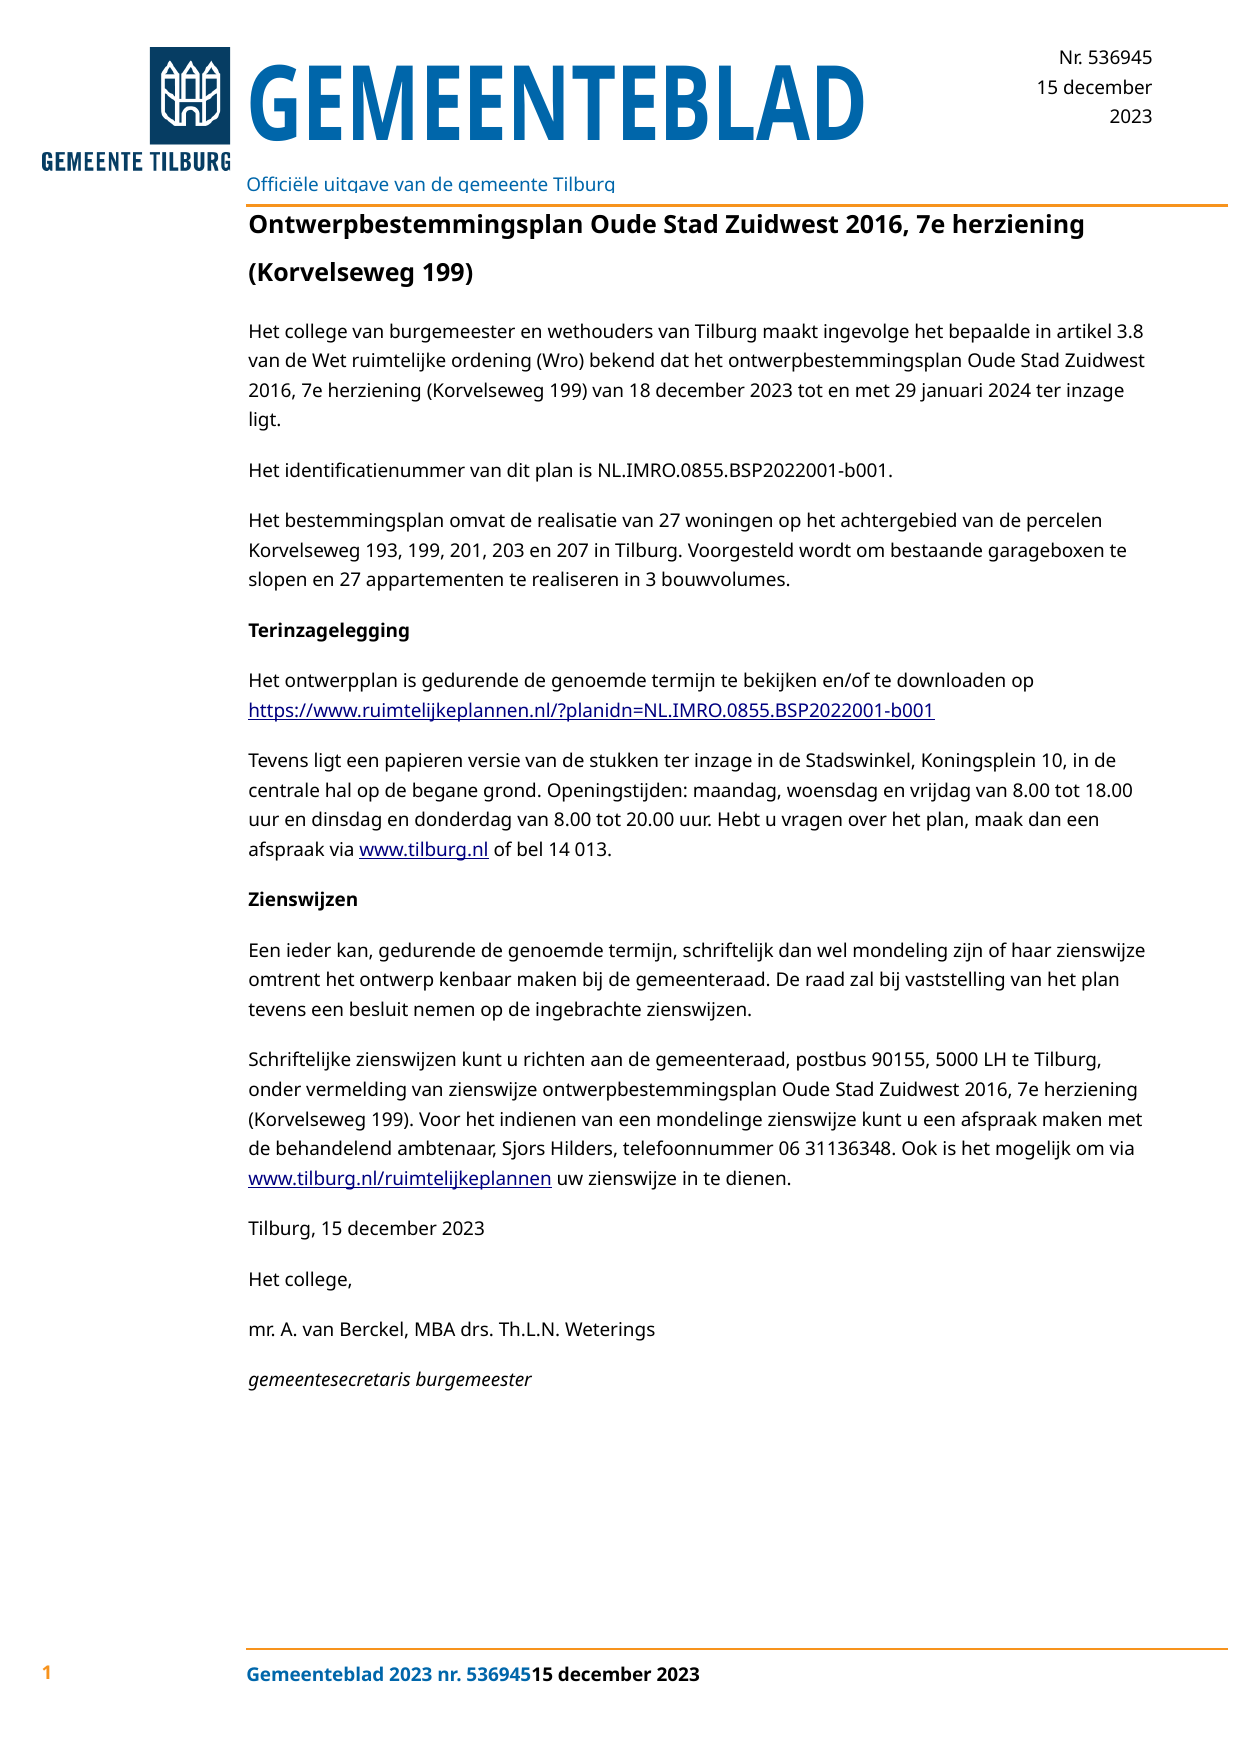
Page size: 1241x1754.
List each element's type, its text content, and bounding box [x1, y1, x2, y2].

text gemeentesecretaris burgemeester [248, 1367, 1152, 1392]
text Terinzagelegging [248, 617, 1152, 643]
text Zienswijzen [248, 887, 1152, 912]
picture [41, 47, 231, 172]
text Het identificatienummer van dit plan is NL.IMRO.0855.BSP2022001-b001. [248, 457, 1152, 483]
text Het college, [248, 1266, 1152, 1292]
text mr. A. van Berckel, MBA drs. Th.L.N. Weterings [248, 1316, 1152, 1342]
text Schriftelijke zienswijzen kunt u richten aan de gemeenteraad, postbus 90155, 5000 LH te Tilburg, onder vermelding van zienswijze ontwerpbestemmingsplan Oude Stad Zuidwest 2016, 7e herziening (Korvelseweg 199). Voor het indienen van een mondelinge zienswijze kunt u een afspraak maken met de behandelend ambtenaar, Sjors Hilders, telefoonnummer 06 31136348. Ook is het mogelijk om via www.tilburg.nl/ruimtelijkeplannen uw zienswijze in te dienen. [248, 1047, 1152, 1191]
text Tilburg, 15 december 2023 [248, 1215, 1152, 1241]
text Het ontwerpplan is gedurende de genoemde termijn te bekijken en/of te downloaden op https://www.ruimtelijkeplannen.nl/?planidn=NL.IMRO.0855.BSP2022001-b001 [248, 667, 1152, 723]
text Het bestemmingsplan omvat de realisatie van 27 woningen op het achtergebied van de percelen Korvelseweg 193, 199, 201, 203 en 207 in Tilburg. Voorgesteld wordt om bestaande garageboxen te slopen en 27 appartementen te realiseren in 3 bouwvolumes. [248, 507, 1152, 592]
text Het college van burgemeester en wethouders van Tilburg maakt ingevolge het bepaalde in artikel 3.8 van de Wet ruimtelijke ordening (Wro) bekend dat het ontwerpbestemmingsplan Oude Stad Zuidwest 2016, 7e herziening (Korvelseweg 199) van 18 december 2023 tot en met 29 januari 2024 ter inzage ligt. [248, 318, 1152, 432]
text Een ieder kan, gedurende de genoemde termijn, schriftelijk dan wel mondeling zijn of haar zienswijze omtrent het ontwerp kenbaar maken bij de gemeenteraad. De raad zal bij vaststelling van het plan tevens een besluit nemen op de ingebrachte zienswijzen. [248, 937, 1152, 1022]
text Tevens ligt een papieren versie van de stukken ter inzage in de Stadswinkel, Koningsplein 10, in de centrale hal op de begane grond. Openingstijden: maandag, woensdag en vrijdag van 8.00 tot 18.00 uur en dinsdag en donderdag van 8.00 tot 20.00 uur. Hebt u vragen over het plan, maak dan een afspraak via www.tilburg.nl of bel 14 013. [248, 747, 1152, 862]
text Ontwerpbestemmingsplan Oude Stad Zuidwest 2016, 7e herziening (Korvelseweg 199) [248, 207, 1152, 288]
